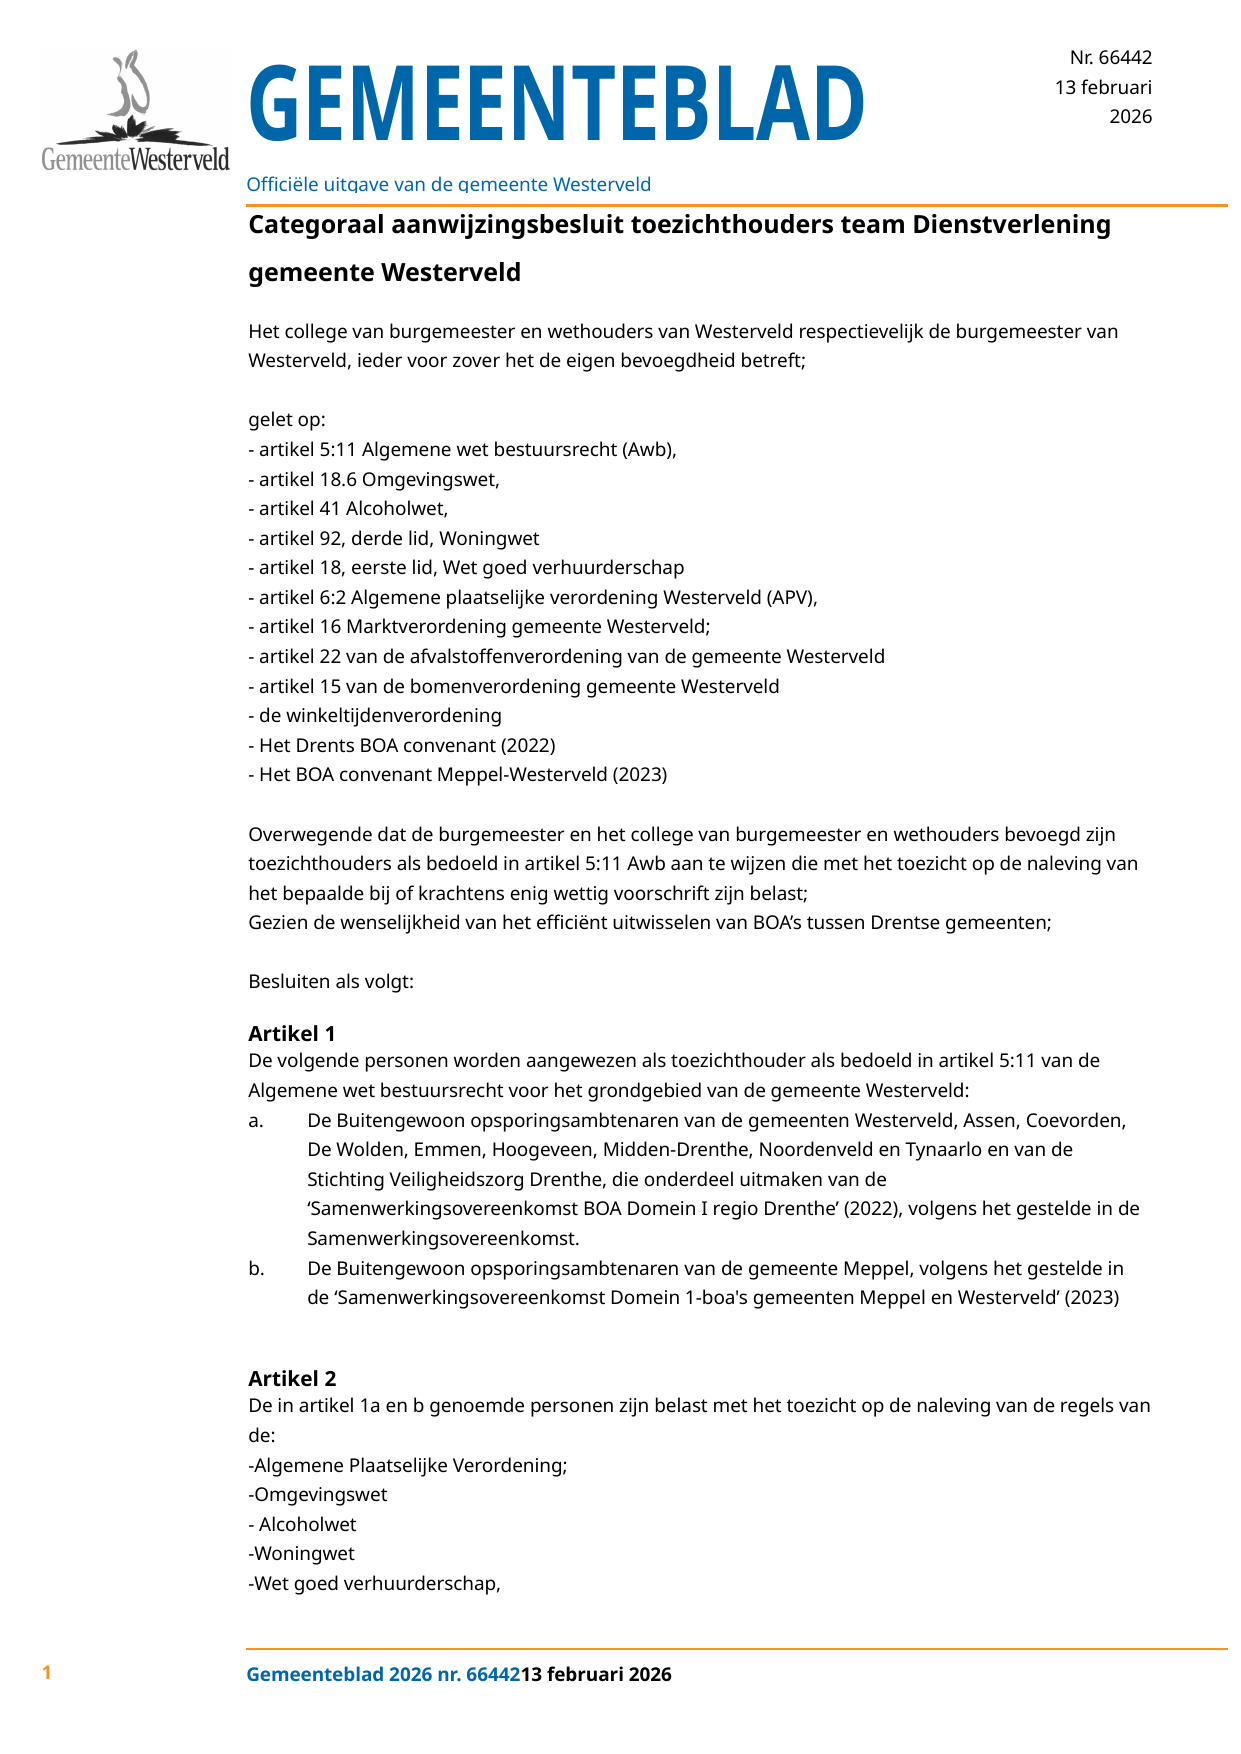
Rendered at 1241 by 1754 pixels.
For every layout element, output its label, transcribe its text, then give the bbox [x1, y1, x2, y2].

text Artikel 1 [248, 1019, 1152, 1048]
text -Woningwet [248, 1541, 1152, 1566]
list De Buitengewoon opsporingsambtenaren van de gemeenten Westerveld, Assen, Coevorden, De Wolden, Emmen, Hoogeveen, Midden-Drenthe, Noordenveld en Tynaarlo en van de Stichting Veiligheidszorg Drenthe, die onderdeel uitmaken van de ‘Samenwerkingsovereenkomst BOA Domein I regio Drenthe’ (2022), volgens het gestelde in de Samenwerkingsovereenkomst. [248, 1107, 1152, 1251]
text Gezien de wenselijkheid van het efficiënt uitwisselen van BOA’s tussen Drentse gemeenten; [248, 909, 1152, 935]
list De Buitengewoon opsporingsambtenaren van de gemeente Meppel, volgens het gestelde in de ‘Samenwerkingsovereenkomst Domein 1-boa's gemeenten Meppel en Westerveld’ (2023) [248, 1255, 1152, 1310]
text - Alcoholwet [248, 1511, 1152, 1537]
text - artikel 41 Alcoholwet, [248, 495, 1152, 521]
text Besluiten als volgt: [248, 969, 1152, 994]
text - de winkeltijdenverordening [248, 702, 1152, 728]
text De in artikel 1a en b genoemde personen zijn belast met het toezicht op de naleving van de regels van de: [248, 1393, 1152, 1448]
text -Wet goed verhuurderschap, [248, 1570, 1152, 1596]
text -Omgevingswet [248, 1481, 1152, 1507]
text - artikel 18.6 Omgevingswet, [248, 466, 1152, 492]
text gelet op: [248, 407, 1152, 432]
text - artikel 15 van de bomenverordening gemeente Westerveld [248, 673, 1152, 699]
text - artikel 18, eerste lid, Wet goed verhuurderschap [248, 554, 1152, 580]
text - artikel 92, derde lid, Woningwet [248, 525, 1152, 551]
text Artikel 2 [248, 1364, 1152, 1393]
picture [41, 47, 231, 172]
text De volgende personen worden aangewezen als toezichthouder als bedoeld in artikel 5:11 van de Algemene wet bestuursrecht voor het grondgebied van de gemeente Westerveld: [248, 1048, 1152, 1103]
text - Het Drents BOA convenant (2022) [248, 732, 1152, 758]
text - artikel 16 Marktverordening gemeente Westerveld; [248, 614, 1152, 639]
text Overwegende dat de burgemeester en het college van burgemeester en wethouders bevoegd zijn toezichthouders als bedoeld in artikel 5:11 Awb aan te wijzen die met het toezicht op de naleving van het bepaalde bij of krachtens enig wettig voorschrift zijn belast; [248, 821, 1152, 906]
text - artikel 6:2 Algemene plaatselijke verordening Westerveld (APV), [248, 584, 1152, 610]
text - Het BOA convenant Meppel-Westerveld (2023) [248, 762, 1152, 787]
text - artikel 22 van de afvalstoffenverordening van de gemeente Westerveld [248, 643, 1152, 669]
text Het college van burgemeester en wethouders van Westerveld respectievelijk de burgemeester van Westerveld, ieder voor zover het de eigen bevoegdheid betreft; [248, 318, 1152, 373]
text Categoraal aanwijzingsbesluit toezichthouders team Dienstverlening gemeente Westerveld [248, 207, 1152, 288]
text -Algemene Plaatselijke Verordening; [248, 1452, 1152, 1478]
text - artikel 5:11 Algemene wet bestuursrecht (Awb), [248, 436, 1152, 462]
